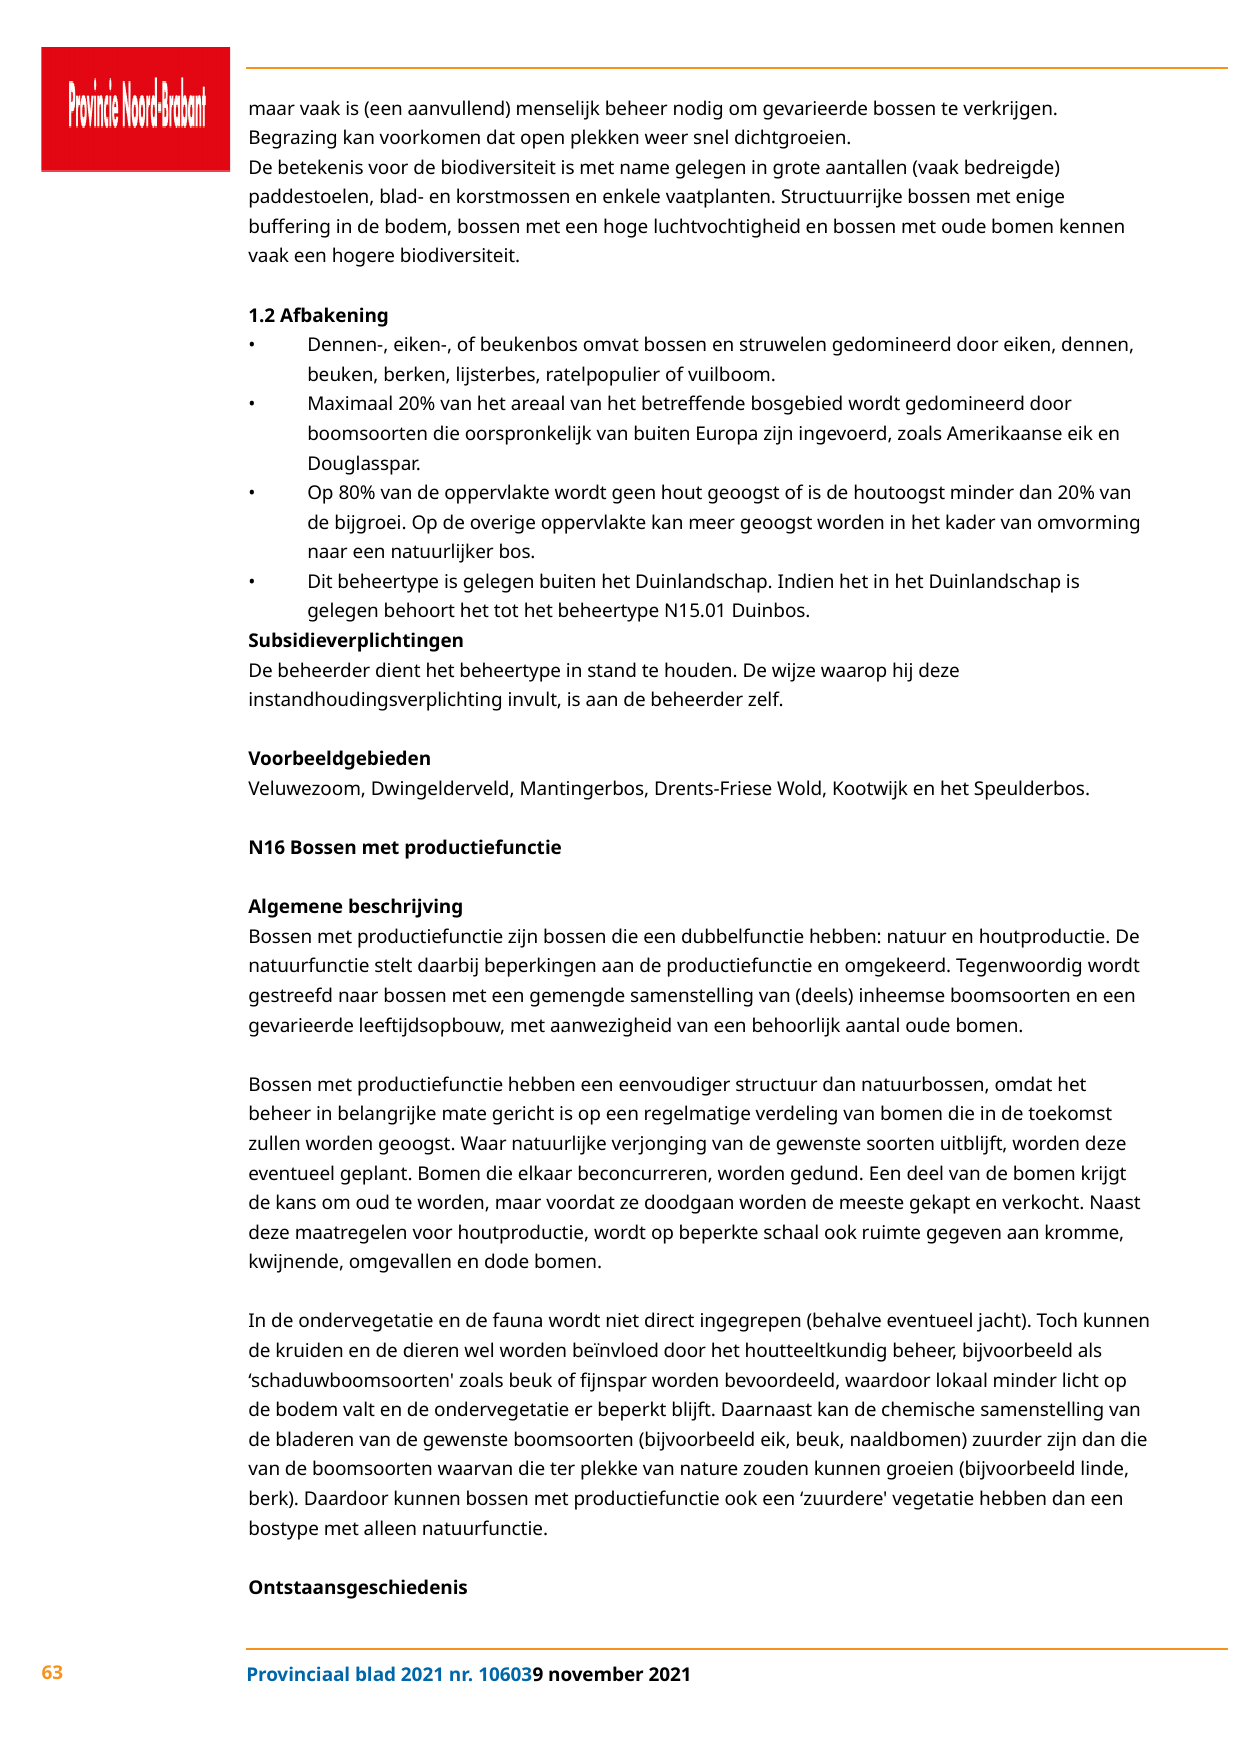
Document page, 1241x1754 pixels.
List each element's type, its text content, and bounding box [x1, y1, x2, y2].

text Veluwezoom, Dwingelderveld, Mantingerbos, Drents-Friese Wold, Kootwijk en het Speulderbos. [248, 775, 1152, 801]
text Voorbeeldgebieden [248, 746, 1152, 771]
text Ontstaansgeschiedenis [248, 1574, 1152, 1600]
list Maximaal 20% van het areaal van het betreffende bosgebied wordt gedomineerd door boomsoorten die oorspronkelijk van buiten Europa zijn ingevoerd, zoals Amerikaanse eik en Douglasspar. [248, 391, 1152, 476]
text In de ondervegetatie en de fauna wordt niet direct ingegrepen (behalve eventueel jacht). Toch kunnen de kruiden en de dieren wel worden beïnvloed door het houtteeltkundig beheer, bijvoorbeeld als ‘schaduwboomsoorten' zoals beuk of fijnspar worden bevoordeeld, waardoor lokaal minder licht op de bodem valt en de ondervegetatie er beperkt blijft. Daarnaast kan de chemische samenstelling van de bladeren van de gewenste boomsoorten (bijvoorbeeld eik, beuk, naaldbomen) zuurder zijn dan die van de boomsoorten waarvan die ter plekke van nature zouden kunnen groeien (bijvoorbeeld linde, berk). Daardoor kunnen bossen met productiefunctie ook een ‘zuurdere' vegetatie hebben dan een bostype met alleen natuurfunctie. [248, 1308, 1152, 1541]
text Bossen met productiefunctie hebben een eenvoudiger structuur dan natuurbossen, omdat het beheer in belangrijke mate gericht is op een regelmatige verdeling van bomen die in de toekomst zullen worden geoogst. Waar natuurlijke verjonging van de gewenste soorten uitblijft, worden deze eventueel geplant. Bomen die elkaar beconcurreren, worden gedund. Een deel van de bomen krijgt de kans om oud te worden, maar voordat ze doodgaan worden de meeste gekapt en verkocht. Naast deze maatregelen voor houtproductie, wordt op beperkte schaal ook ruimte gegeven aan kromme, kwijnende, omgevallen en dode bomen. [248, 1071, 1152, 1274]
text N16 Bossen met productiefunctie [248, 834, 1152, 860]
text De beheerder dient het beheertype in stand te houden. De wijze waarop hij deze instandhoudingsverplichting invult, is aan de beheerder zelf. [248, 657, 1152, 712]
text De betekenis voor de biodiversiteit is met name gelegen in grote aantallen (vaak bedreigde) paddestoelen, blad- en korstmossen en enkele vaatplanten. Structuurrijke bossen met enige buffering in de bodem, bossen met een hoge luchtvochtigheid en bossen met oude bomen kennen vaak een hogere biodiversiteit. [248, 154, 1152, 268]
list Dennen-, eiken-, of beukenbos omvat bossen en struwelen gedomineerd door eiken, dennen, beuken, berken, lijsterbes, ratelpopulier of vuilboom. [248, 331, 1152, 387]
text Algemene beschrijving [248, 893, 1152, 919]
text maar vaak is (een aanvullend) menselijk beheer nodig om gevarieerde bossen te verkrijgen. Begrazing kan voorkomen dat open plekken weer snel dichtgroeien. [248, 95, 1152, 150]
text 1.2 Afbakening [248, 302, 1152, 328]
list Op 80% van de oppervlakte wordt geen hout geoogst of is de houtoogst minder dan 20% van de bijgroei. Op de overige oppervlakte kan meer geoogst worden in het kader van omvorming naar een natuurlijker bos. [248, 479, 1152, 564]
text Subsidieverplichtingen [248, 627, 1152, 653]
picture [41, 47, 231, 172]
list Dit beheertype is gelegen buiten het Duinlandschap. Indien het in het Duinlandschap is gelegen behoort het tot het beheertype N15.01 Duinbos. [248, 568, 1152, 623]
text Bossen met productiefunctie zijn bossen die een dubbelfunctie hebben: natuur en houtproductie. De natuurfunctie stelt daarbij beperkingen aan de productiefunctie en omgekeerd. Tegenwoordig wordt gestreefd naar bossen met een gemengde samenstelling van (deels) inheemse boomsoorten en een gevarieerde leeftijdsopbouw, met aanwezigheid van een behoorlijk aantal oude bomen. [248, 923, 1152, 1038]
